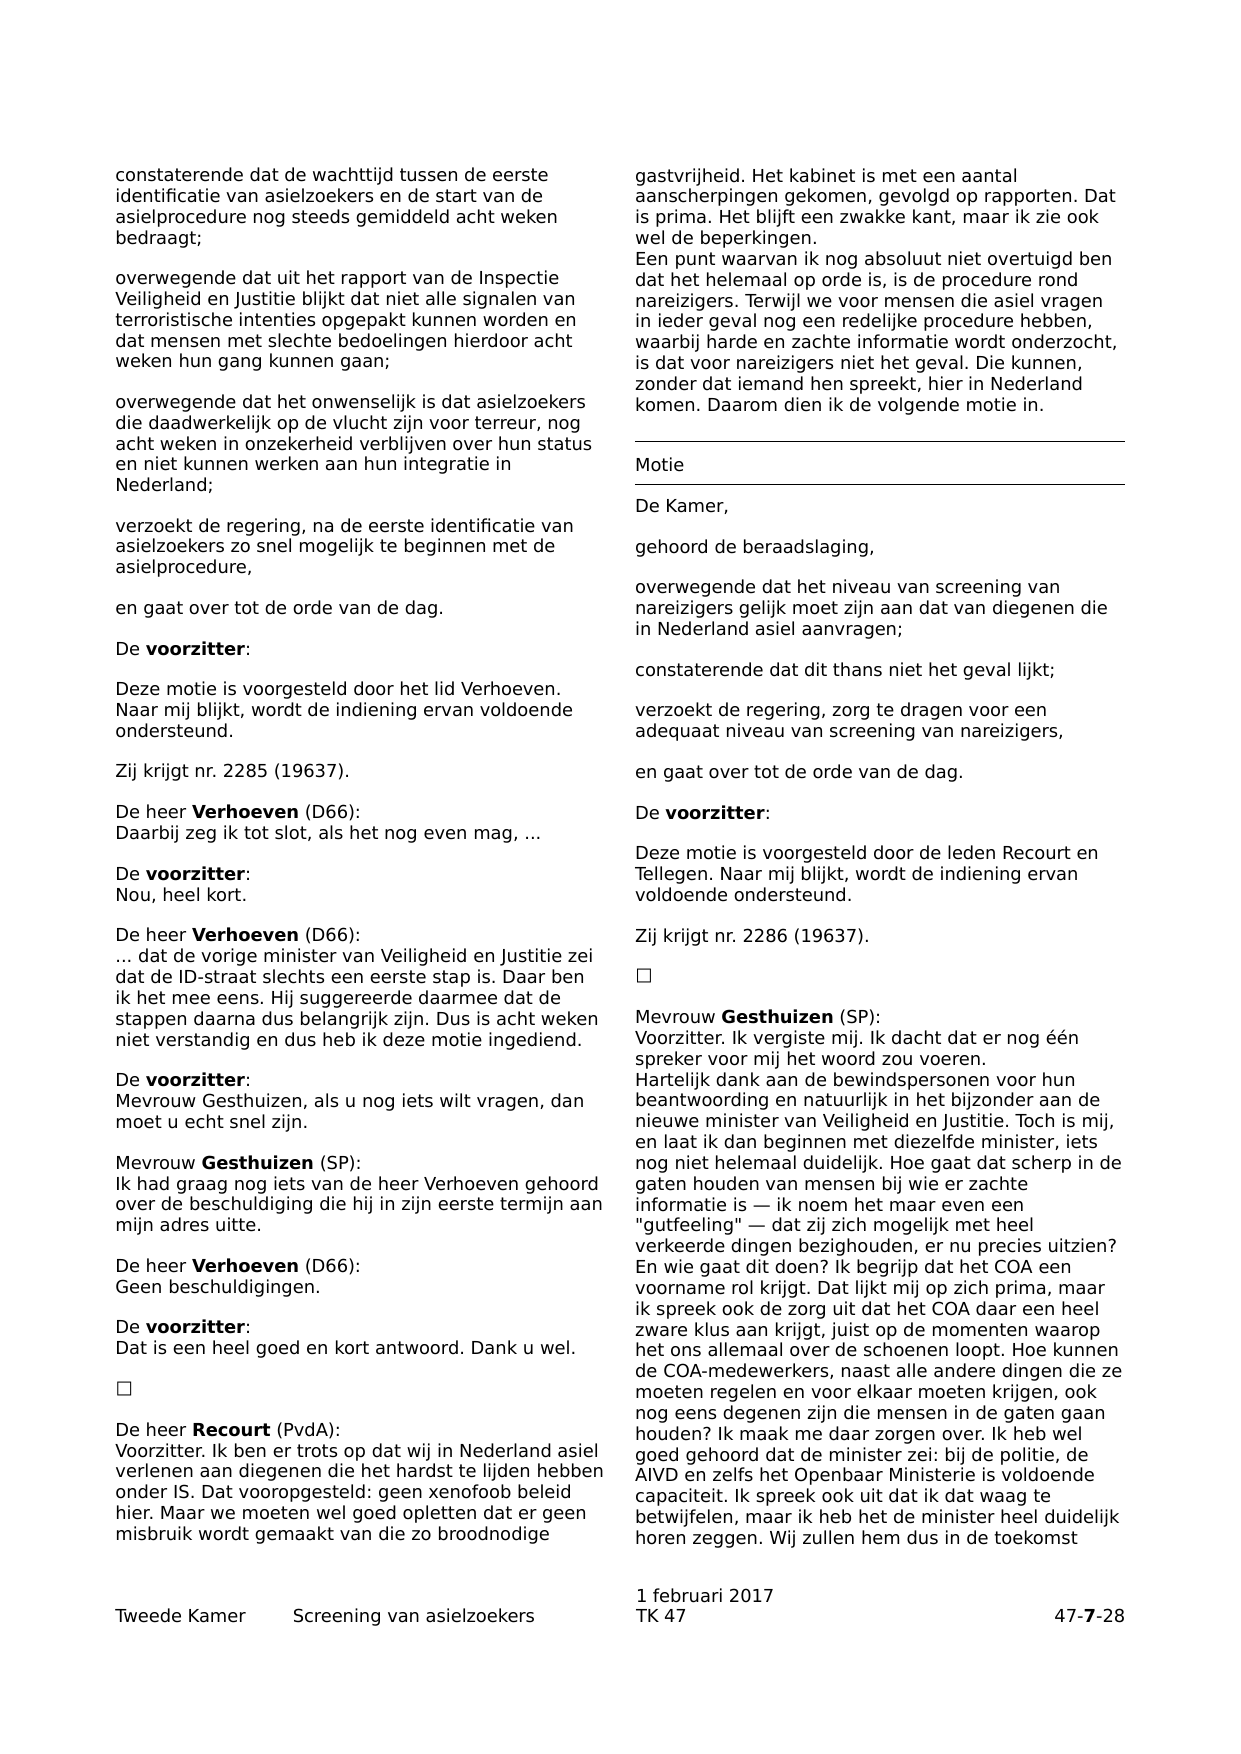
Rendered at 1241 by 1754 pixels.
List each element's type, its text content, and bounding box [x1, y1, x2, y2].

text overwegende dat het niveau van screening van nareizigers gelijk moet zijn aan dat van diegenen die in Nederland asiel aanvragen; [635, 577, 1125, 639]
text De voorzitter: [115, 638, 605, 659]
text ⬜ [115, 1379, 605, 1399]
text De heer Verhoeven (D66): [115, 802, 605, 823]
text overwegende dat uit het rapport van de Inspectie Veiligheid en Justitie blijkt dat niet alle signalen van terroristische intenties opgepakt kunnen worden en dat mensen met slechte bedoelingen hierdoor acht weken hun gang kunnen gaan; [115, 268, 605, 372]
text Mevrouw Gesthuizen (SP): [635, 1007, 1125, 1028]
text Nou, heel kort. [115, 884, 605, 905]
text Deze motie is voorgesteld door de leden Recourt en Tellegen. Naar mij blijkt, wordt de indiening ervan voldoende ondersteund. [635, 843, 1125, 905]
text verzoekt de regering, na de eerste identificatie van asielzoekers zo snel mogelijk te beginnen met de asielprocedure, [115, 516, 605, 578]
text en gaat over tot de orde van de dag. [635, 762, 1125, 782]
text verzoekt de regering, zorg te dragen voor een adequaat niveau van screening van nareizigers, [635, 700, 1125, 742]
text De heer Verhoeven (D66): [115, 1256, 605, 1276]
text gastvrijheid. Het kabinet is met een aantal aanscherpingen gekomen, gevolgd op rapporten. Dat is prima. Het blijft een zwakke kant, maar ik zie ook wel de beperkingen. [635, 165, 1125, 249]
text De voorzitter: [635, 802, 1125, 823]
text De voorzitter: [115, 864, 605, 884]
text Mevrouw Gesthuizen, als u nog iets wilt vragen, dan moet u echt snel zijn. [115, 1091, 605, 1132]
text constaterende dat dit thans niet het geval lijkt; [635, 659, 1125, 680]
text Zij krijgt nr. 2285 (19637). [115, 761, 605, 782]
text De heer Verhoeven (D66): [115, 925, 605, 946]
text en gaat over tot de orde van de dag. [115, 598, 605, 618]
text Dat is een heel goed en kort antwoord. Dank u wel. [115, 1338, 605, 1359]
text De Kamer, [635, 496, 1125, 517]
text overwegende dat het onwenselijk is dat asielzoekers die daadwerkelijk op de vlucht zijn voor terreur, nog acht weken in onzekerheid verblijven over hun status en niet kunnen werken aan hun integratie in Nederland; [115, 392, 605, 496]
text De voorzitter: [115, 1070, 605, 1091]
text Daarbij zeg ik tot slot, als het nog even mag, ... [115, 823, 605, 844]
text Deze motie is voorgesteld door het lid Verhoeven. Naar mij blijkt, wordt de indiening ervan voldoende ondersteund. [115, 679, 605, 741]
text ⬜ [635, 966, 1125, 987]
text Een punt waarvan ik nog absoluut niet overtuigd ben dat het helemaal op orde is, is de procedure rond nareizigers. Terwijl we voor mensen die asiel vragen in ieder geval nog een redelijke procedure hebben, waarbij harde en zachte informatie wordt onderzocht, is dat voor nareizigers niet het geval. Die kunnen, zonder dat iemand hen spreekt, hier in Nederland komen. Daarom dien ik de volgende motie in. [635, 249, 1125, 415]
text De heer Recourt (PvdA): [115, 1419, 605, 1440]
text Voorzitter. Ik vergiste mij. Ik dacht dat er nog één spreker voor mij het woord zou voeren. [635, 1028, 1125, 1069]
text Geen beschuldigingen. [115, 1276, 605, 1297]
text Hartelijk dank aan de bewindspersonen voor hun beantwoording en natuurlijk in het bijzonder aan de nieuwe minister van Veiligheid en Justitie. Toch is mij, en laat ik dan beginnen met diezelfde minister, iets nog niet helemaal duidelijk. Hoe gaat dat scherp in de gaten houden van mensen bij wie er zachte informatie is — ik noem het maar even een "gutfeeling" — dat zij zich mogelijk met heel verkeerde dingen bezighouden, er nu precies uitzien? En wie gaat dit doen? Ik begrijp dat het COA een voorname rol krijgt. Dat lijkt mij op zich prima, maar ik spreek ook de zorg uit dat het COA daar een heel zware klus aan krijgt, juist op de momenten waarop het ons allemaal over de schoenen loopt. Hoe kunnen de COA-medewerkers, naast alle andere dingen die ze moeten regelen en voor elkaar moeten krijgen, ook nog eens degenen zijn die mensen in de gaten gaan houden? Ik maak me daar zorgen over. Ik heb wel goed gehoord dat de minister zei: bij de politie, de AIVD en zelfs het Openbaar Ministerie is voldoende capaciteit. Ik spreek ook uit dat ik dat waag te betwijfelen, maar ik heb het de minister heel duidelijk horen zeggen. Wij zullen hem dus in de toekomst [635, 1069, 1125, 1548]
text ... dat de vorige minister van Veiligheid en Justitie zei dat de ID-straat slechts een eerste stap is. Daar ben ik het mee eens. Hij suggereerde daarmee dat de stappen daarna dus belangrijk zijn. Dus is acht weken niet verstandig en dus heb ik deze motie ingediend. [115, 946, 605, 1050]
text gehoord de beraadslaging, [635, 537, 1125, 557]
text Motie [635, 455, 1125, 476]
text Mevrouw Gesthuizen (SP): [115, 1152, 605, 1173]
text constaterende dat de wachttijd tussen de eerste identificatie van asielzoekers en de start van de asielprocedure nog steeds gemiddeld acht weken bedraagt; [115, 165, 605, 248]
text Zij krijgt nr. 2286 (19637). [635, 925, 1125, 946]
text Ik had graag nog iets van de heer Verhoeven gehoord over de beschuldiging die hij in zijn eerste termijn aan mijn adres uitte. [115, 1173, 605, 1236]
text De voorzitter: [115, 1317, 605, 1338]
text Voorzitter. Ik ben er trots op dat wij in Nederland asiel verlenen aan diegenen die het hardst te lijden hebben onder IS. Dat vooropgesteld: geen xenofoob beleid hier. Maar we moeten wel goed opletten dat er geen misbruik wordt gemaakt van die zo broodnodige [115, 1440, 605, 1544]
